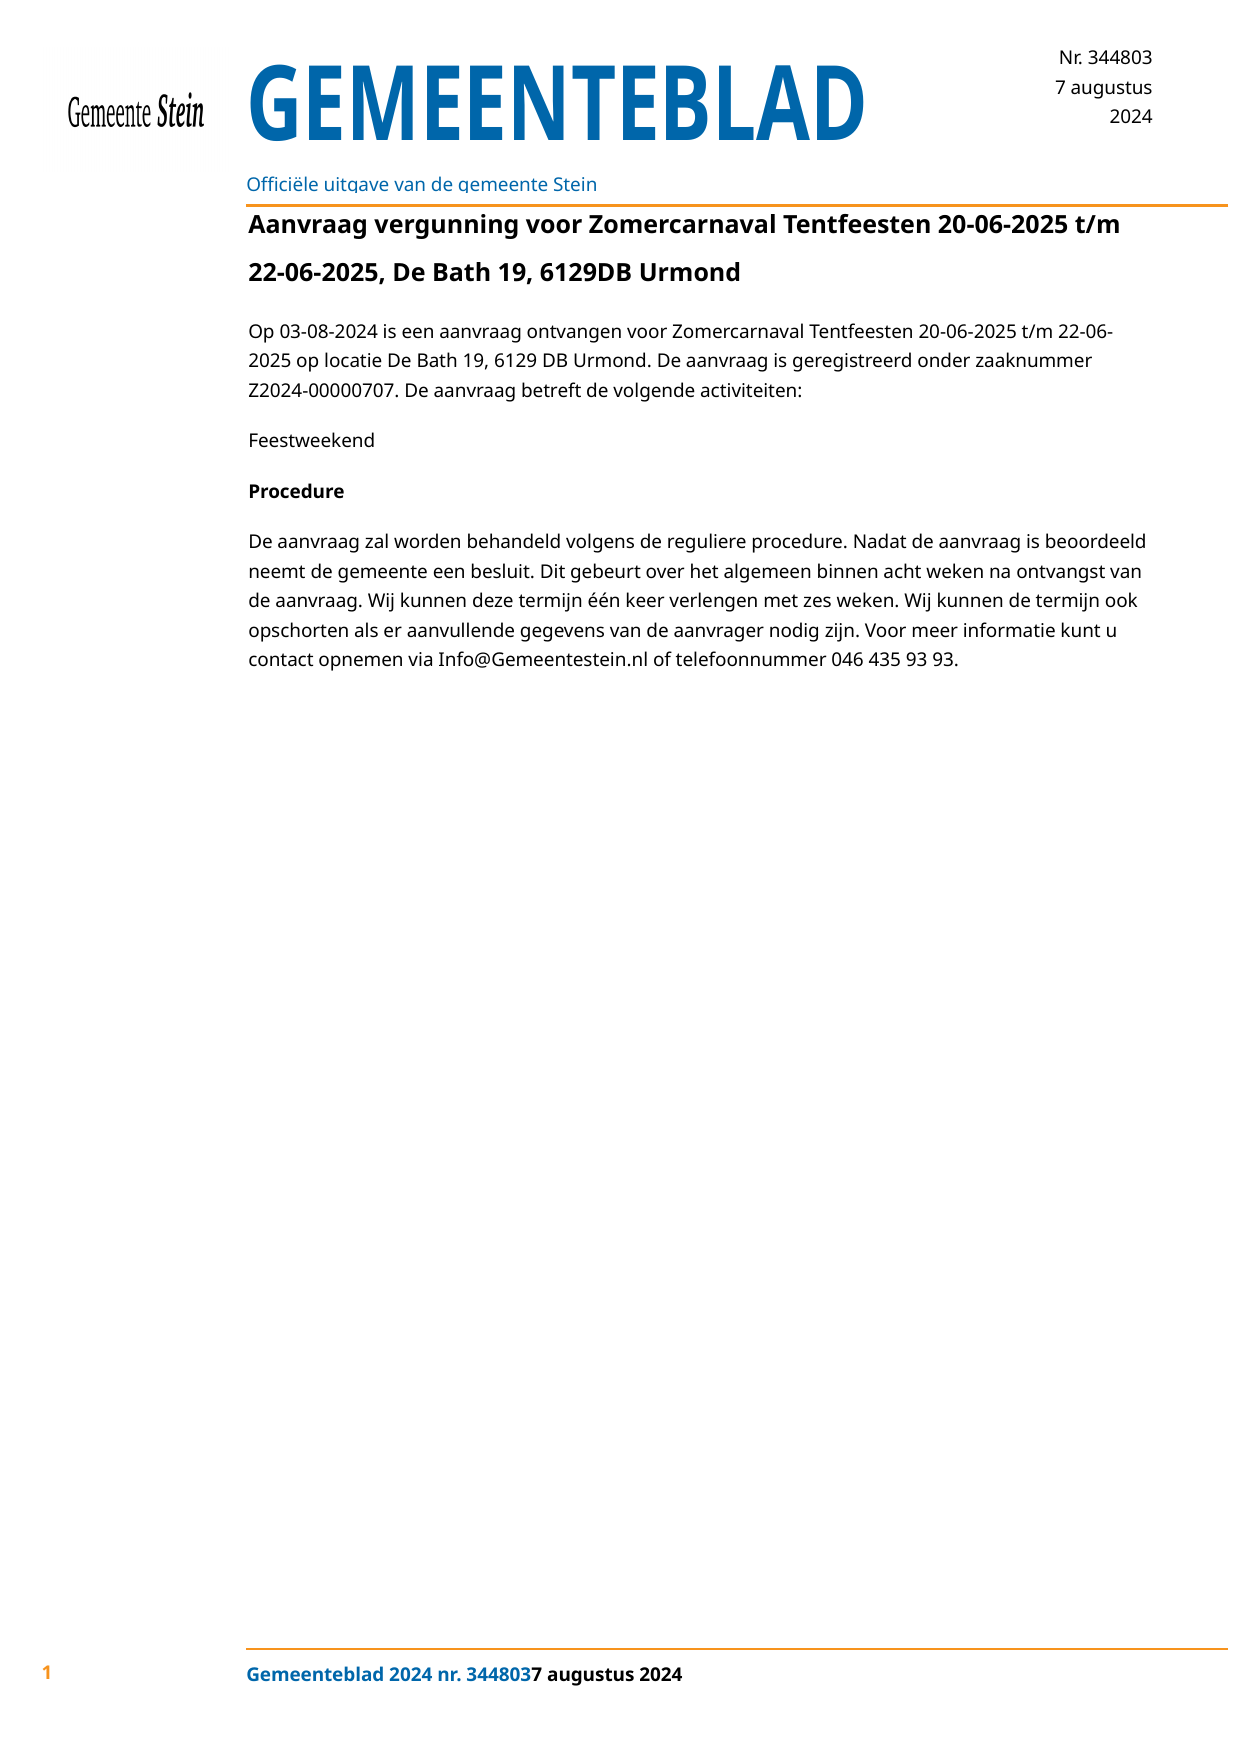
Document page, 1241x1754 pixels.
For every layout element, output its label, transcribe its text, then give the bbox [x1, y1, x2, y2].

text De aanvraag zal worden behandeld volgens de reguliere procedure. Nadat de aanvraag is beoordeeld neemt de gemeente een besluit. Dit gebeurt over het algemeen binnen acht weken na ontvangst van de aanvraag. Wij kunnen deze termijn één keer verlengen met zes weken. Wij kunnen de termijn ook opschorten als er aanvullende gegevens van de aanvrager nodig zijn. Voor meer informatie kunt u contact opnemen via Info@Gemeentestein.nl of telefoonnummer 046 435 93 93. [248, 528, 1152, 672]
picture [41, 47, 231, 172]
text Aanvraag vergunning voor Zomercarnaval Tentfeesten 20-06-2025 t/m 22-06-2025, De Bath 19, 6129DB Urmond [248, 207, 1152, 288]
text Procedure [248, 478, 1152, 504]
text Feestweekend [248, 427, 1152, 453]
text Op 03-08-2024 is een aanvraag ontvangen voor Zomercarnaval Tentfeesten 20-06-2025 t/m 22-06-2025 op locatie De Bath 19, 6129 DB Urmond. De aanvraag is geregistreerd onder zaaknummer Z2024-00000707. De aanvraag betreft de volgende activiteiten: [248, 318, 1152, 403]
